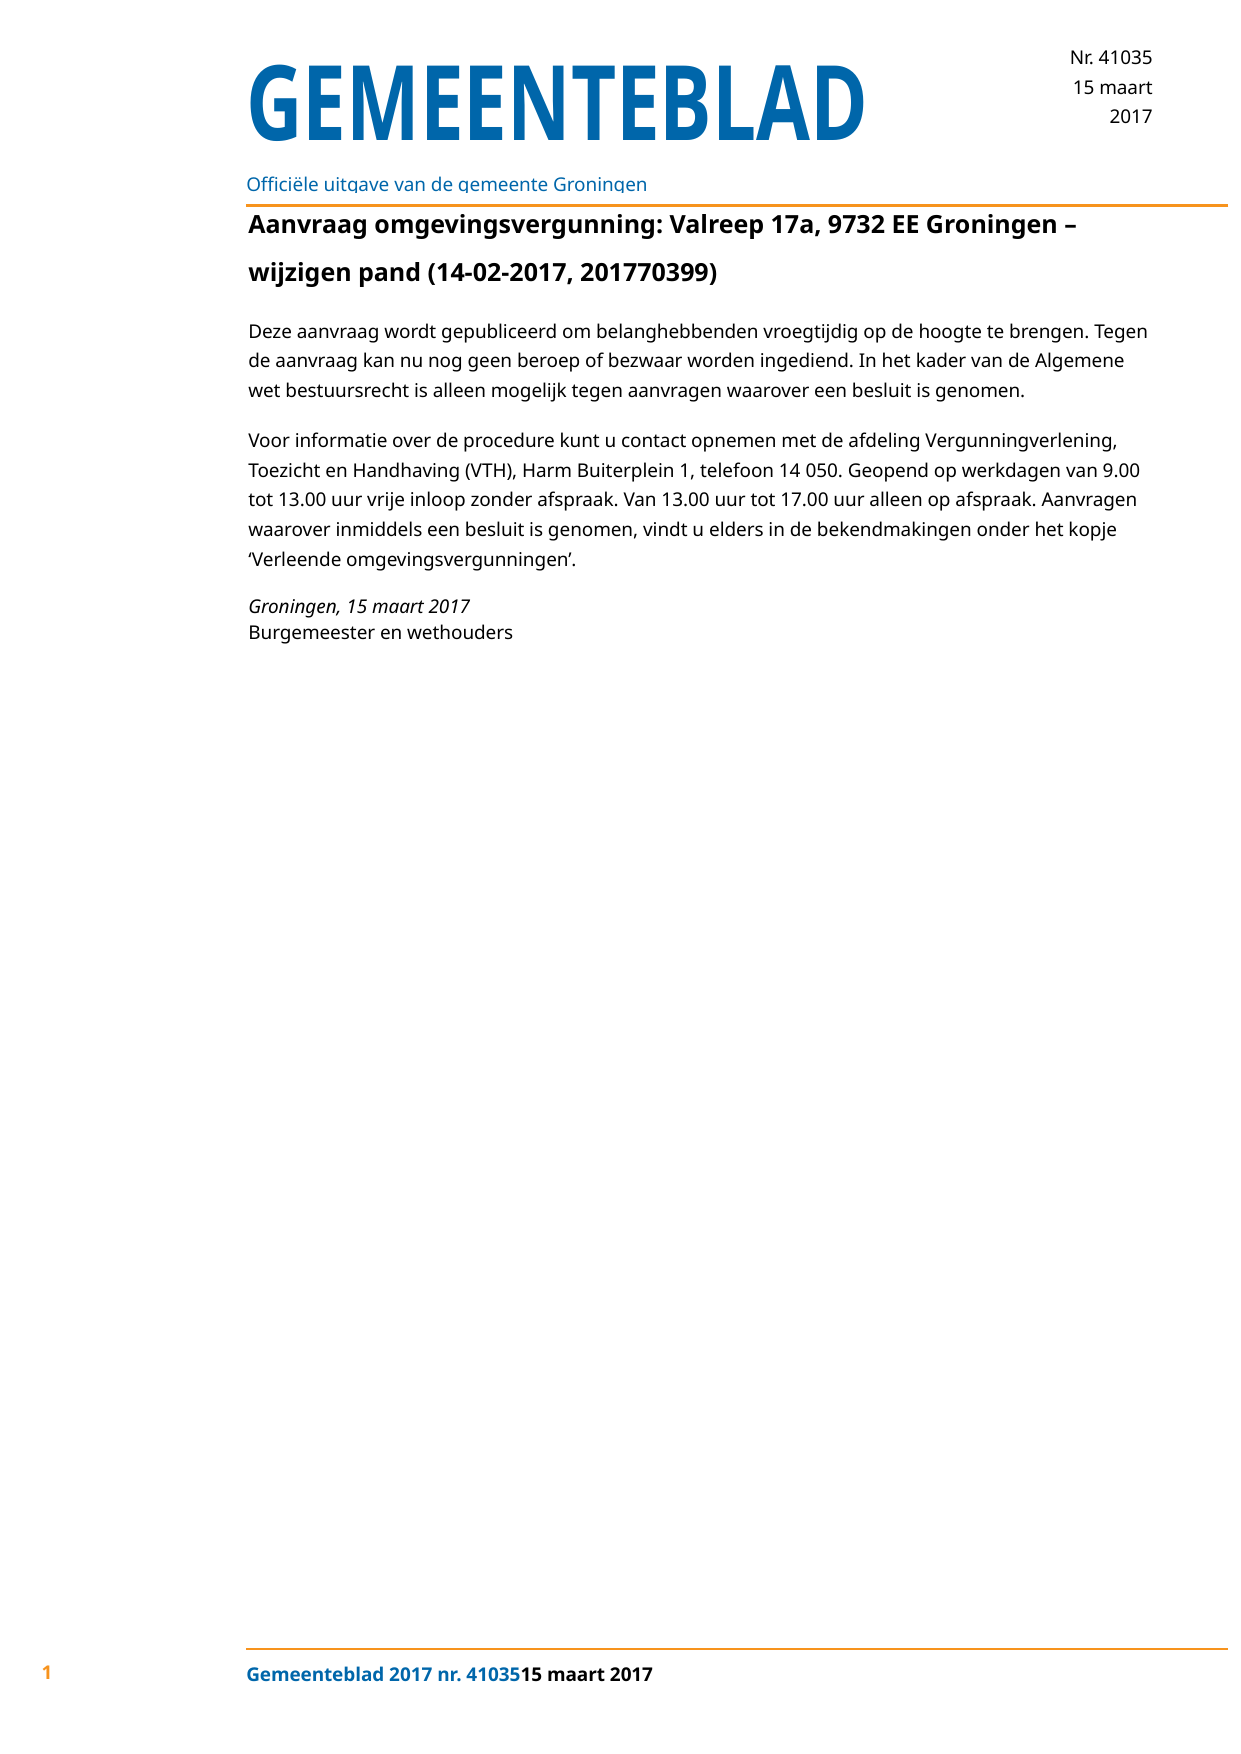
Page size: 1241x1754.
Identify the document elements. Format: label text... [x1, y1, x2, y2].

text Burgemeester en wethouders [248, 619, 1152, 645]
picture [41, 47, 231, 172]
text Groningen, 15 maart 2017 [248, 594, 1152, 619]
text Voor informatie over de procedure kunt u contact opnemen met de afdeling Vergunningverlening, Toezicht en Handhaving (VTH), Harm Buiterplein 1, telefoon 14 050. Geopend op werkdagen van 9.00 tot 13.00 uur vrije inloop zonder afspraak. Van 13.00 uur tot 17.00 uur alleen op afspraak. Aanvragen waarover inmiddels een besluit is genomen, vindt u elders in de bekendmakingen onder het kopje ‘Verleende omgevingsvergunningen’. [248, 427, 1152, 572]
text Deze aanvraag wordt gepubliceerd om belanghebbenden vroegtijdig op de hoogte te brengen. Tegen de aanvraag kan nu nog geen beroep of bezwaar worden ingediend. In het kader van de Algemene wet bestuursrecht is alleen mogelijk tegen aanvragen waarover een besluit is genomen. [248, 318, 1152, 403]
text Aanvraag omgevingsvergunning: Valreep 17a, 9732 EE Groningen – wijzigen pand (14-02-2017, 201770399) [248, 207, 1152, 288]
